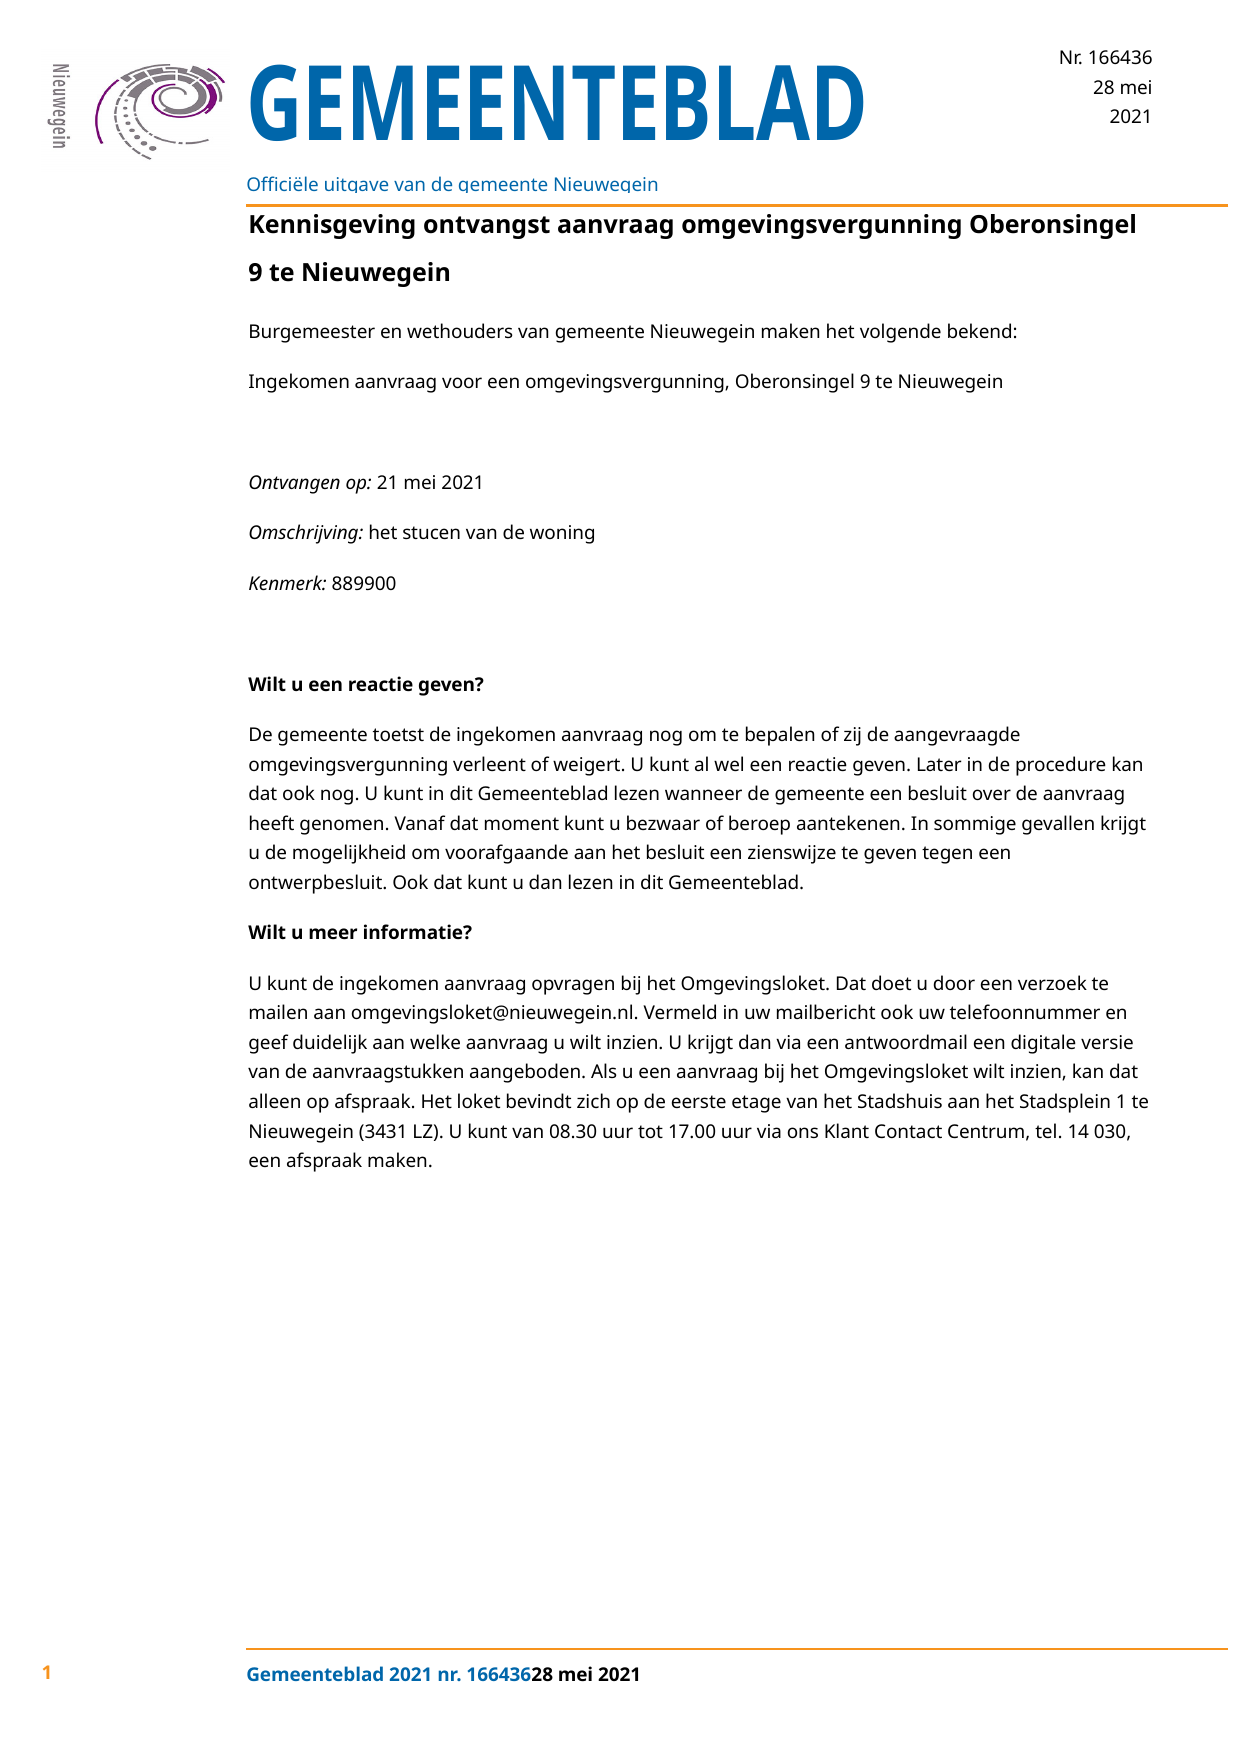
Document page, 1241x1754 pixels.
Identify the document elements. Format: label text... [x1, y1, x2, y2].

picture [41, 47, 231, 172]
text Ingekomen aanvraag voor een omgevingsvergunning, Oberonsingel 9 te Nieuwegein [248, 368, 1152, 394]
text Omschrijving: het stucen van de woning [248, 519, 1152, 545]
text Kenmerk: 889900 [248, 570, 1152, 596]
text Wilt u een reactie geven? [248, 671, 1152, 697]
text Kennisgeving ontvangst aanvraag omgevingsvergunning Oberonsingel 9 te Nieuwegein [248, 207, 1152, 288]
text Wilt u meer informatie? [248, 919, 1152, 945]
text Ontvangen op: 21 mei 2021 [248, 469, 1152, 495]
text De gemeente toetst de ingekomen aanvraag nog om te bepalen of zij de aangevraagde omgevingsvergunning verleent of weigert. U kunt al wel een reactie geven. Later in de procedure kan dat ook nog. U kunt in dit Gemeenteblad lezen wanneer de gemeente een besluit over de aanvraag heeft genomen. Vanaf dat moment kunt u bezwaar of beroep aantekenen. In sommige gevallen krijgt u de mogelijkheid om voorafgaande aan het besluit een zienswijze te geven tegen een ontwerpbesluit. Ook dat kunt u dan lezen in dit Gemeenteblad. [248, 721, 1152, 895]
text U kunt de ingekomen aanvraag opvragen bij het Omgevingsloket. Dat doet u door een verzoek te mailen aan omgevingsloket@nieuwegein.nl. Vermeld in uw mailbericht ook uw telefoonnummer en geef duidelijk aan welke aanvraag u wilt inzien. U krijgt dan via een antwoordmail een digitale versie van de aanvraagstukken aangeboden. Als u een aanvraag bij het Omgevingsloket wilt inzien, kan dat alleen op afspraak. Het loket bevindt zich op de eerste etage van het Stadshuis aan het Stadsplein 1 te Nieuwegein (3431 LZ). U kunt van 08.30 uur tot 17.00 uur via ons Klant Contact Centrum, tel. 14 030, een afspraak maken. [248, 970, 1152, 1173]
text Burgemeester en wethouders van gemeente Nieuwegein maken het volgende bekend: [248, 318, 1152, 344]
